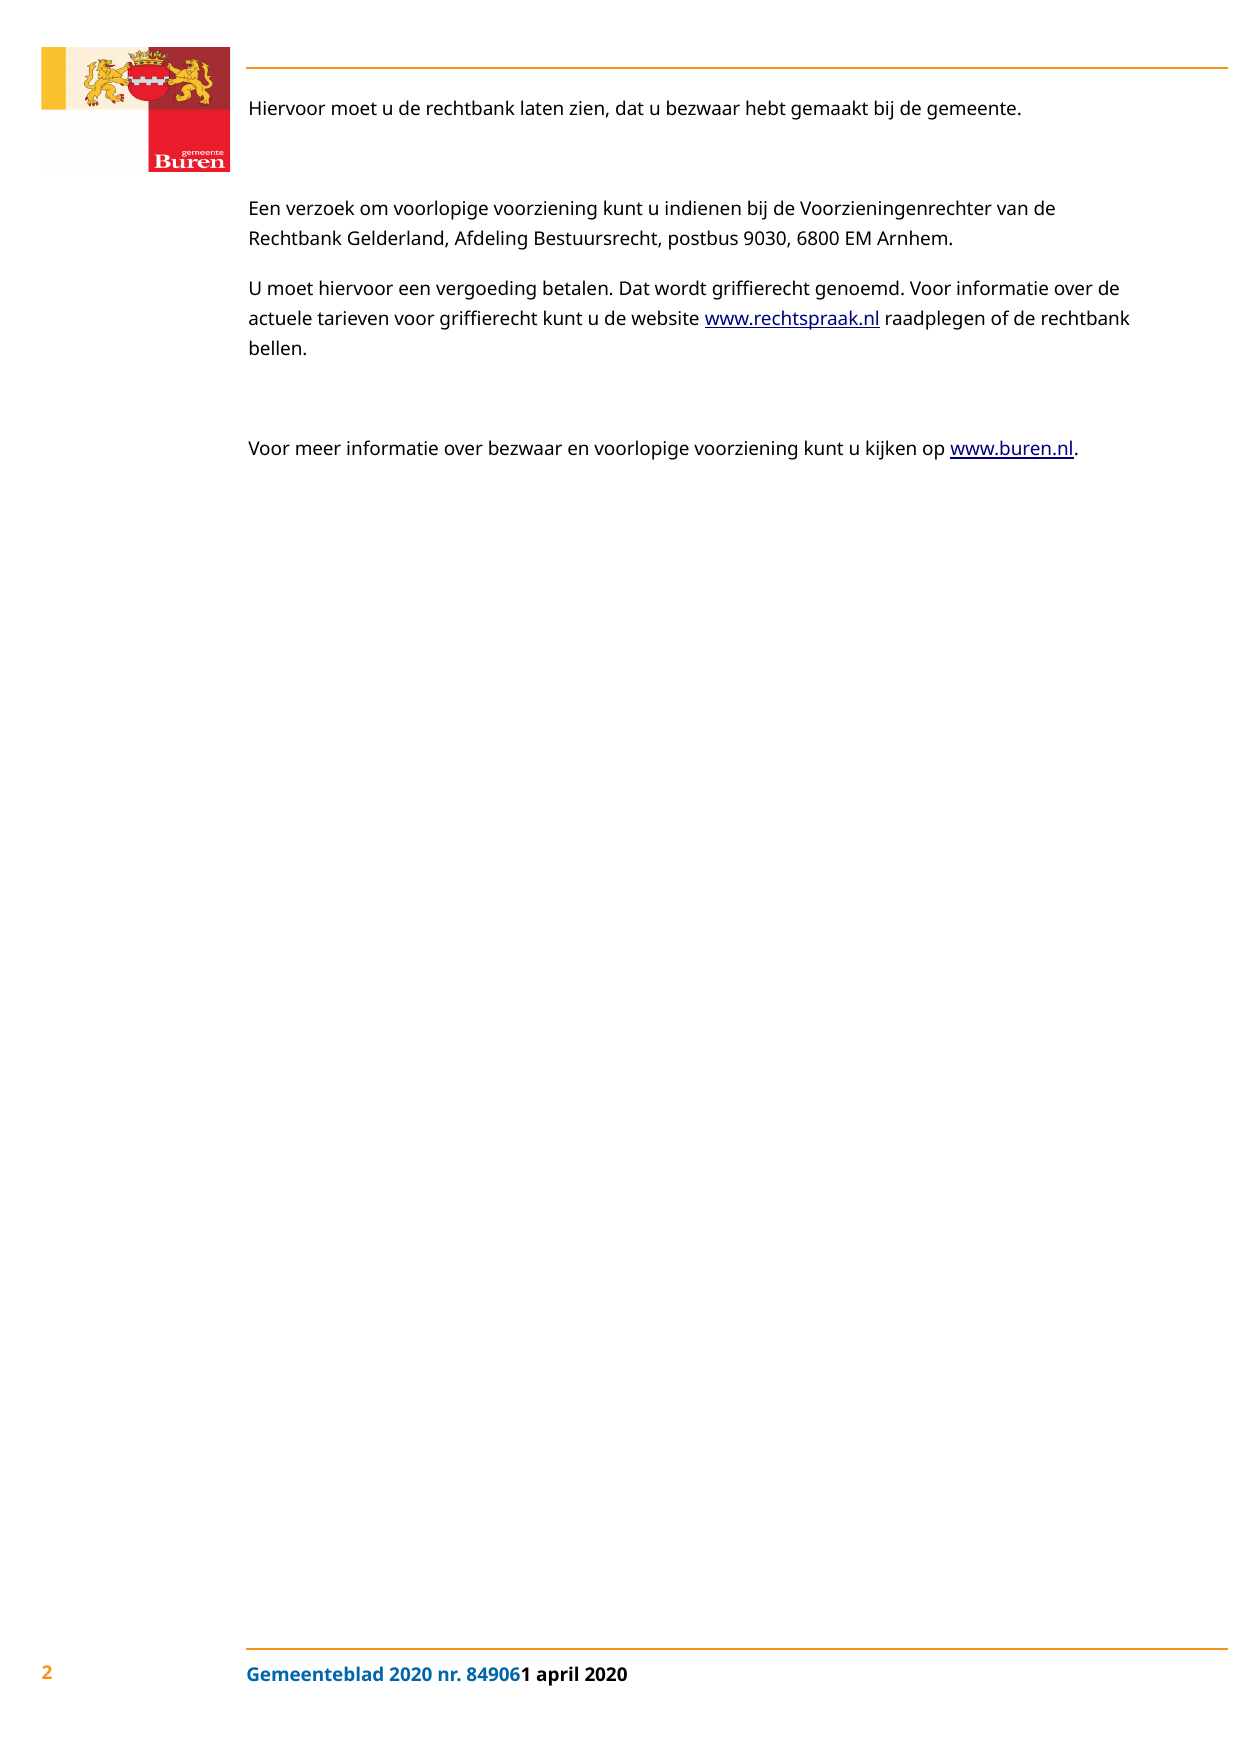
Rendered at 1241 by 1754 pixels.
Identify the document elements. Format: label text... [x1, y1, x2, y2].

text Een verzoek om voorlopige voorziening kunt u indienen bij de Voorzieningenrechter van de Rechtbank Gelderland, Afdeling Bestuursrecht, postbus 9030, 6800 EM Arnhem. [248, 196, 1152, 251]
text U moet hiervoor een vergoeding betalen. Dat wordt griffierecht genoemd. Voor informatie over de actuele tarieven voor griffierecht kunt u de website www.rechtspraak.nl raadplegen of de rechtbank bellen. [248, 276, 1152, 361]
text Hiervoor moet u de rechtbank laten zien, dat u bezwaar hebt gemaakt bij de gemeente. [248, 95, 1152, 121]
text Voor meer informatie over bezwaar en voorlopige voorziening kunt u kijken op www.buren.nl. [248, 436, 1152, 461]
picture [41, 47, 231, 172]
